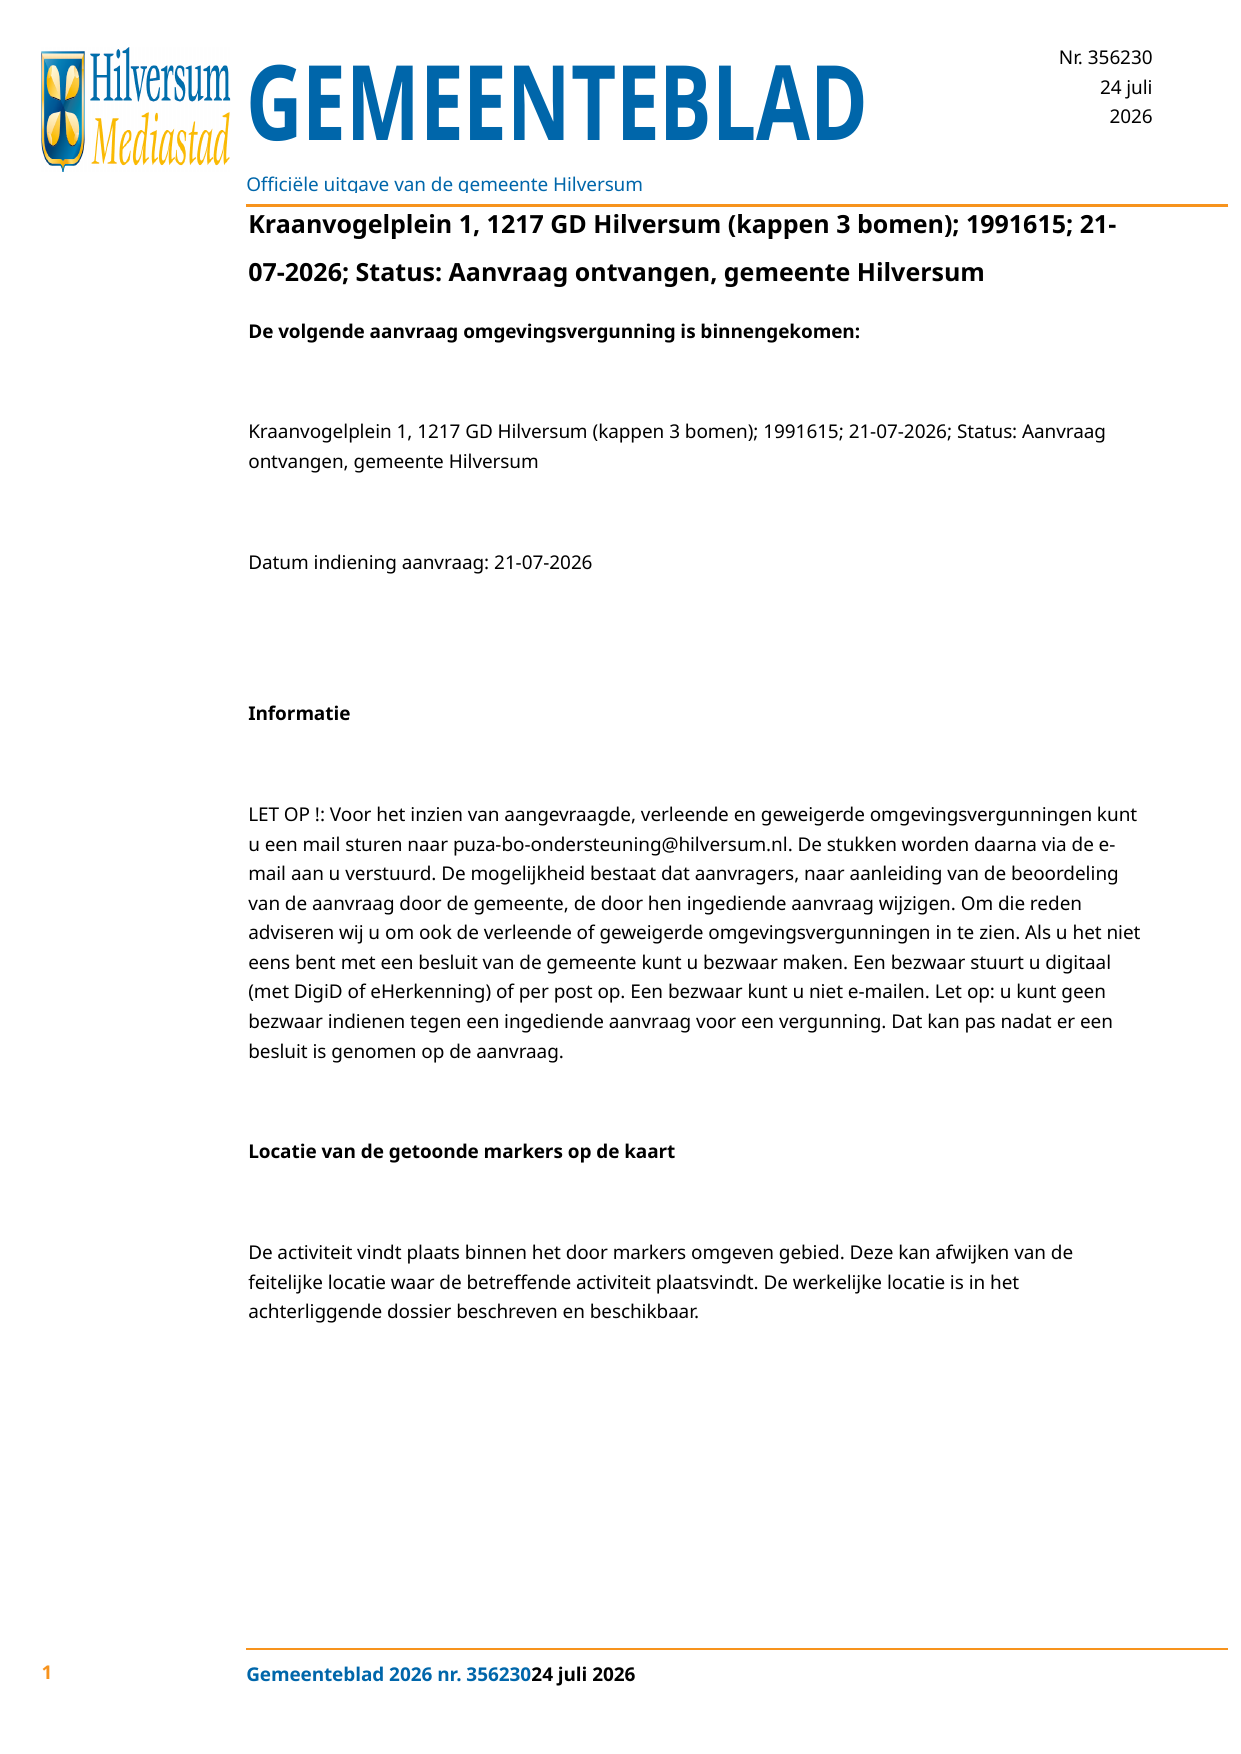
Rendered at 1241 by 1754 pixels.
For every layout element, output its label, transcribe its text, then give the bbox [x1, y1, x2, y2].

text Kraanvogelplein 1, 1217 GD Hilversum (kappen 3 bomen); 1991615; 21-07-2026; Status: Aanvraag ontvangen, gemeente Hilversum [248, 207, 1152, 288]
text De activiteit vindt plaats binnen het door markers omgeven gebied. Deze kan afwijken van de feitelijke locatie waar de betreffende activiteit plaatsvindt. De werkelijke locatie is in het achterliggende dossier beschreven en beschikbaar. [248, 1239, 1152, 1324]
text Datum indiening aanvraag: 21-07-2026 [248, 549, 1152, 575]
text De volgende aanvraag omgevingsvergunning is binnengekomen: [248, 318, 1152, 344]
text Informatie [248, 700, 1152, 726]
picture [41, 47, 231, 172]
text Kraanvogelplein 1, 1217 GD Hilversum (kappen 3 bomen); 1991615; 21-07-2026; Status: Aanvraag ontvangen, gemeente Hilversum [248, 419, 1152, 474]
text LET OP !: Voor het inzien van aangevraagde, verleende en geweigerde omgevingsvergunningen kunt u een mail sturen naar puza-bo-ondersteuning@hilversum.nl. De stukken worden daarna via de e-mail aan u verstuurd. De mogelijkheid bestaat dat aanvragers, naar aanleiding van de beoordeling van de aanvraag door de gemeente, de door hen ingediende aanvraag wijzigen. Om die reden adviseren wij u om ook de verleende of geweigerde omgevingsvergunningen in te zien. Als u het niet eens bent met een besluit van de gemeente kunt u bezwaar maken. Een bezwaar stuurt u digitaal (met DigiD of eHerkenning) of per post op. Een bezwaar kunt u niet e-mailen. Let op: u kunt geen bezwaar indienen tegen een ingediende aanvraag voor een vergunning. Dat kan pas nadat er een besluit is genomen op de aanvraag. [248, 801, 1152, 1064]
text Locatie van de getoonde markers op de kaart [248, 1139, 1152, 1164]
